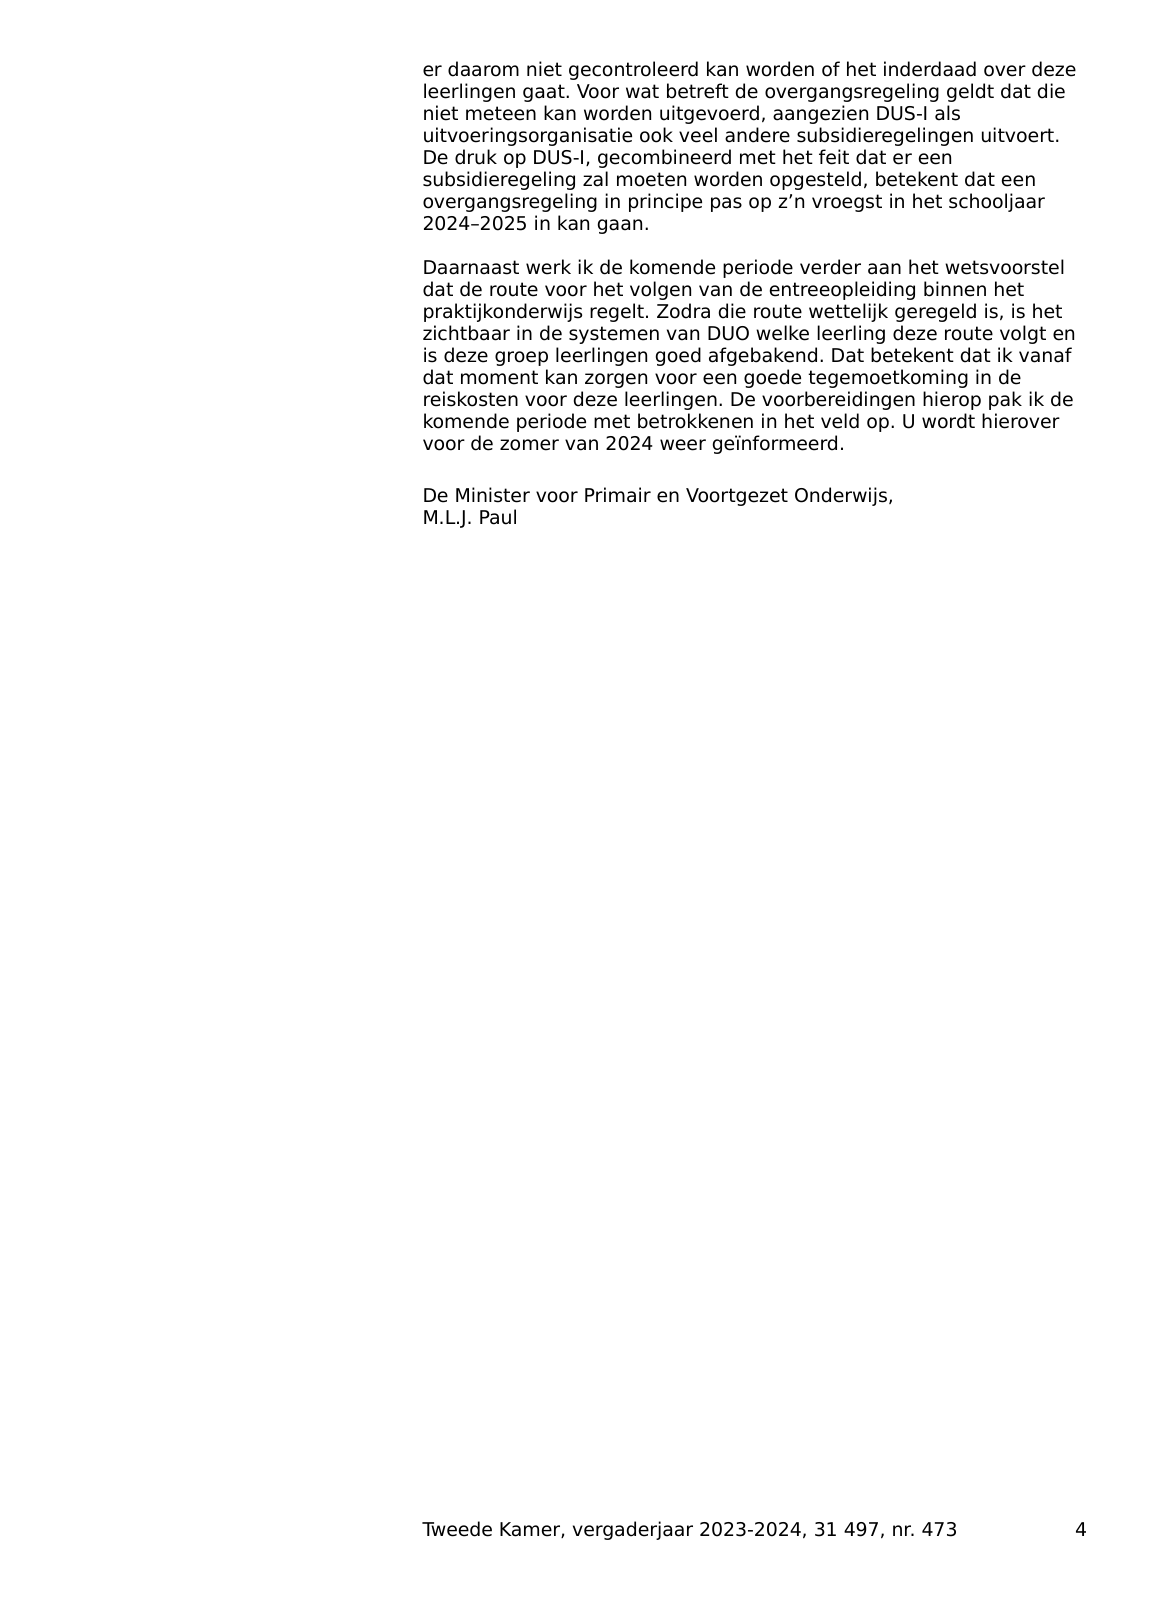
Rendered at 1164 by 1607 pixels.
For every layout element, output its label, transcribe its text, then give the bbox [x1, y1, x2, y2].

text De Minister voor Primair en Voortgezet Onderwijs, M.L.J. Paul [422, 485, 1087, 529]
text er daarom niet gecontroleerd kan worden of het inderdaad over deze leerlingen gaat. Voor wat betreft de overgangsregeling geldt dat die niet meteen kan worden uitgevoerd, aangezien DUS-I als uitvoeringsorganisatie ook veel andere subsidieregelingen uitvoert. De druk op DUS-I, gecombineerd met het feit dat er een subsidieregeling zal moeten worden opgesteld, betekent dat een overgangsregeling in principe pas op z’n vroegst in het schooljaar 2024–2025 in kan gaan. [422, 59, 1087, 235]
text Daarnaast werk ik de komende periode verder aan het wetsvoorstel dat de route voor het volgen van de entreeopleiding binnen het praktijkonderwijs regelt. Zodra die route wettelijk geregeld is, is het zichtbaar in de systemen van DUO welke leerling deze route volgt en is deze groep leerlingen goed afgebakend. Dat betekent dat ik vanaf dat moment kan zorgen voor een goede tegemoetkoming in de reiskosten voor deze leerlingen. De voorbereidingen hierop pak ik de komende periode met betrokkenen in het veld op. U wordt hierover voor de zomer van 2024 weer geïnformeerd. [422, 257, 1087, 455]
